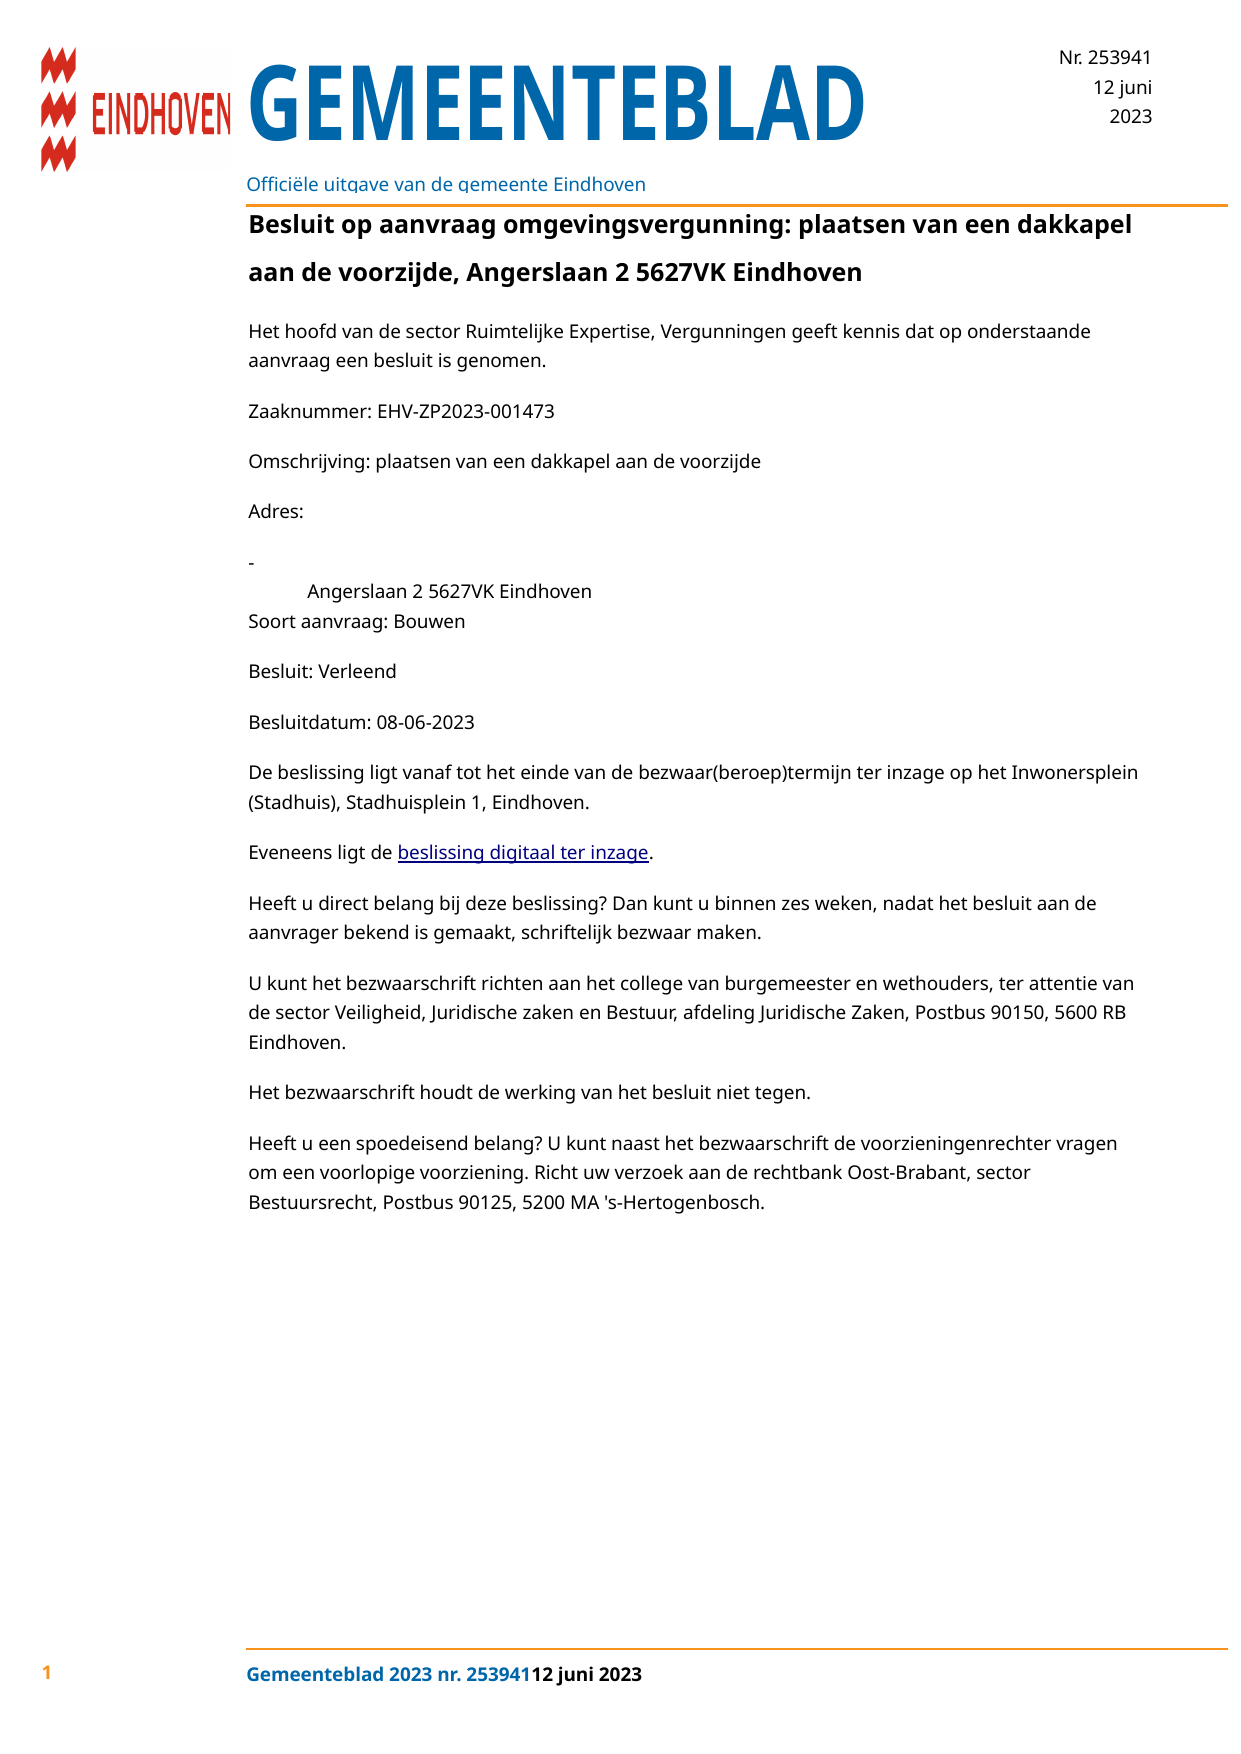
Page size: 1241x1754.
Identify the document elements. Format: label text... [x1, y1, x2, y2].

text U kunt het bezwaarschrift richten aan het college van burgemeester en wethouders, ter attentie van de sector Veiligheid, Juridische zaken en Bestuur, afdeling Juridische Zaken, Postbus 90150, 5600 RB Eindhoven. [248, 970, 1152, 1055]
picture [41, 47, 231, 172]
text Soort aanvraag: Bouwen [248, 608, 1152, 634]
text De beslissing ligt vanaf tot het einde van de bezwaar(beroep)termijn ter inzage op het Inwonersplein (Stadhuis), Stadhuisplein 1, Eindhoven. [248, 759, 1152, 815]
text Heeft u direct belang bij deze beslissing? Dan kunt u binnen zes weken, nadat het besluit aan de aanvrager bekend is gemaakt, schriftelijk bezwaar maken. [248, 890, 1152, 945]
text Omschrijving: plaatsen van een dakkapel aan de voorzijde [248, 448, 1152, 474]
text Adres: [248, 499, 1152, 524]
list Angerslaan 2 5627VK Eindhoven [248, 579, 1152, 604]
text Eveneens ligt de beslissing digitaal ter inzage. [248, 839, 1152, 865]
text Heeft u een spoedeisend belang? U kunt naast het bezwaarschrift de voorzieningenrechter vragen om een voorlopige voorziening. Richt uw verzoek aan de rechtbank Oost-Brabant, sector Bestuursrecht, Postbus 90125, 5200 MA 's-Hertogenbosch. [248, 1130, 1152, 1215]
text Het hoofd van de sector Ruimtelijke Expertise, Vergunningen geeft kennis dat op onderstaande aanvraag een besluit is genomen. [248, 318, 1152, 373]
text Besluit op aanvraag omgevingsvergunning: plaatsen van een dakkapel aan de voorzijde, Angerslaan 2 5627VK Eindhoven [248, 207, 1152, 288]
text Besluit: Verleend [248, 659, 1152, 684]
text Zaaknummer: EHV-ZP2023-001473 [248, 398, 1152, 424]
text Het bezwaarschrift houdt de werking van het besluit niet tegen. [248, 1079, 1152, 1105]
text Besluitdatum: 08-06-2023 [248, 709, 1152, 735]
